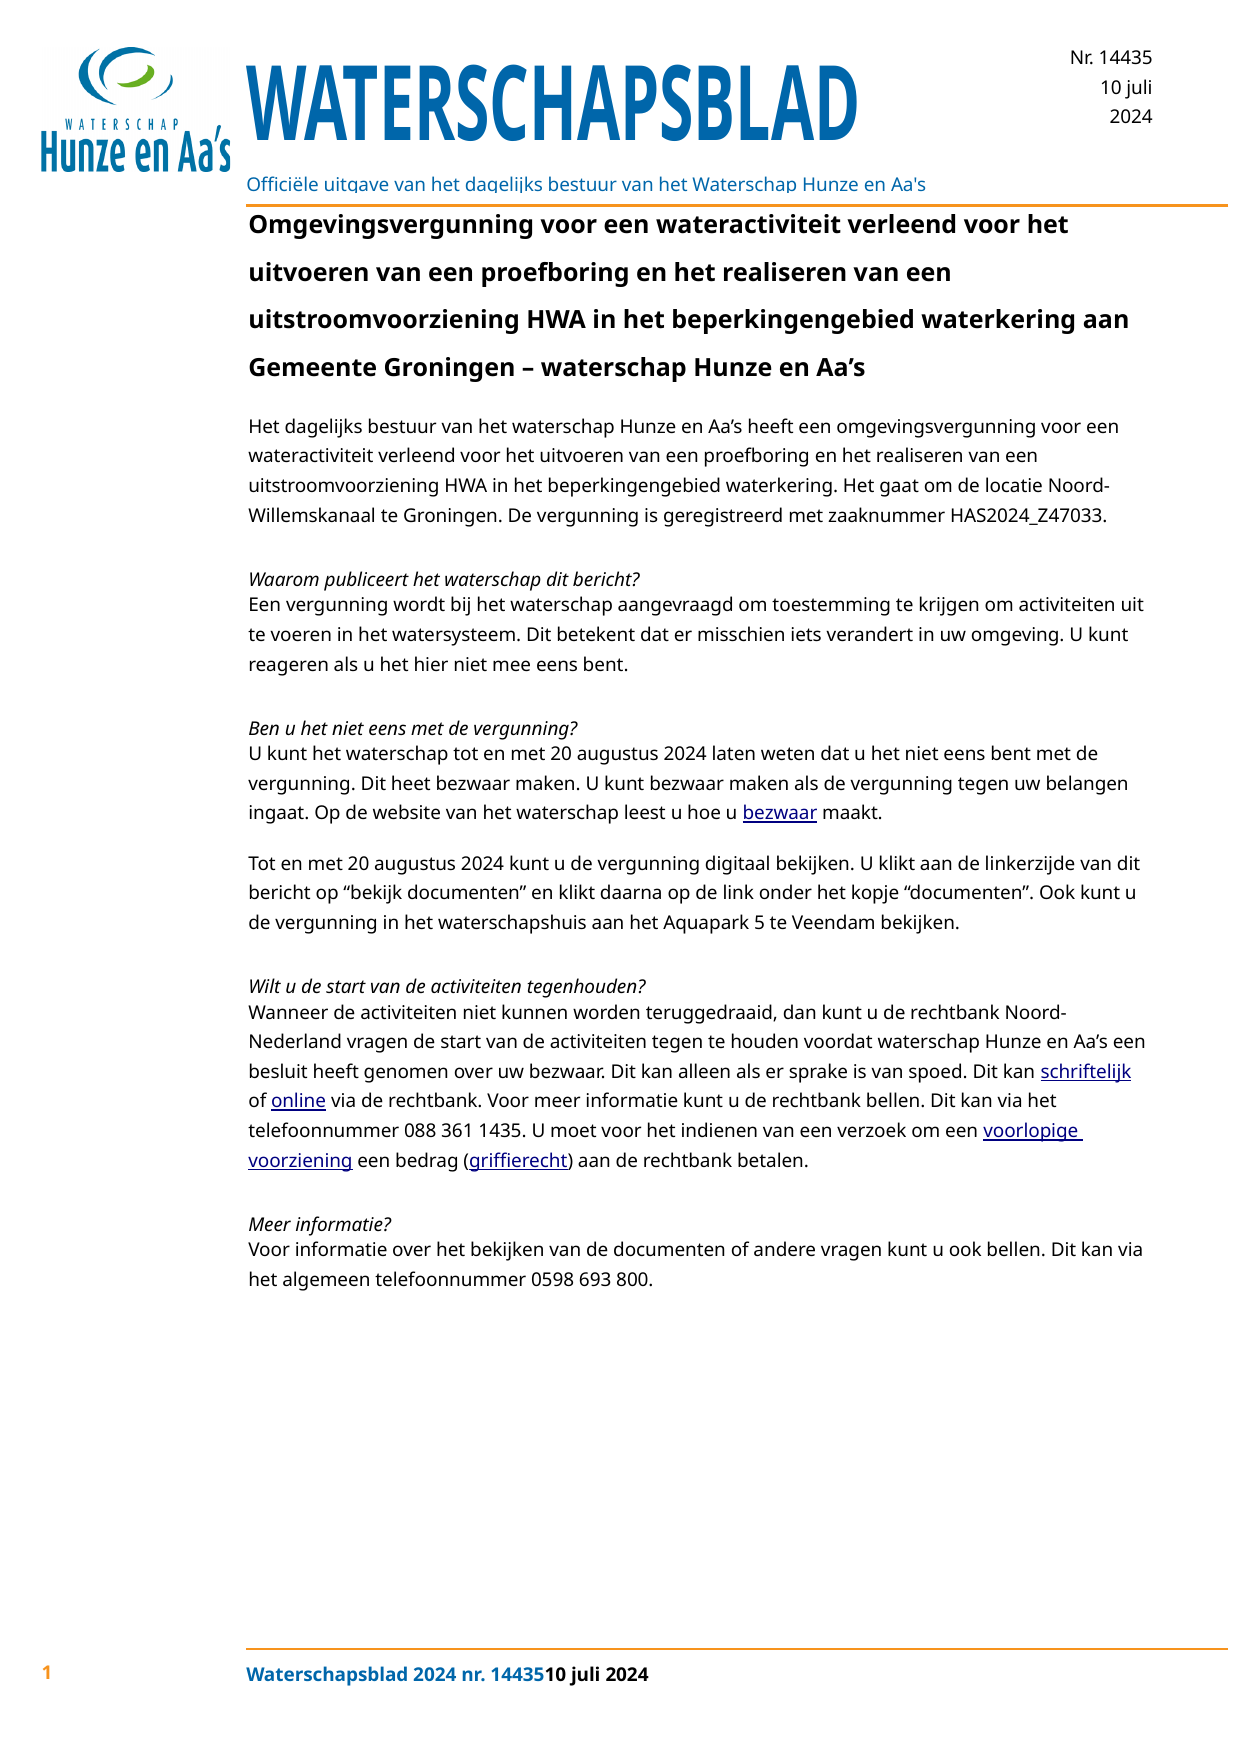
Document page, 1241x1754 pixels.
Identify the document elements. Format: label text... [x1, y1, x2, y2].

picture [47, 154, 51, 172]
text Wanneer de activiteiten niet kunnen worden teruggedraaid, dan kunt u de rechtbank Noord-Nederland vragen de start van de activiteiten tegen te houden voordat waterschap Hunze en Aa’s een besluit heeft genomen over uw bezwaar. Dit kan alleen als er sprake is van spoed. Dit kan schriftelijk of online via de rechtbank. Voor meer informatie kunt u de rechtbank bellen. Dit kan via het telefoonnummer 088 361 1435. U moet voor het indienen van een verzoek om een voorlopige voorziening een bedrag (griffierecht) aan de rechtbank betalen. [248, 999, 1152, 1172]
text Omgevingsvergunning voor een wateractiviteit verleend voor het uitvoeren van een proefboring en het realiseren van een uitstroomvoorziening HWA in het beperkingengebied waterkering aan Gemeente Groningen – waterschap Hunze en Aa’s [248, 207, 1152, 384]
picture [183, 163, 191, 172]
text Waarom publiceert het waterschap dit bericht? [248, 566, 1152, 592]
text Wilt u de start van de activiteiten tegenhouden? [248, 973, 1152, 999]
text Voor informatie over het bekijken van de documenten of andere vragen kunt u ook bellen. Dit kan via het algemeen telefoonnummer 0598 693 800. [248, 1236, 1152, 1292]
text Meer informatie? [248, 1211, 1152, 1236]
text Ben u het niet eens met de vergunning? [248, 715, 1152, 740]
picture [226, 145, 231, 156]
text Een vergunning wordt bij het waterschap aangevraagd om toestemming te krijgen om activiteiten uit te voeren in het watersysteem. Dit betekent dat er misschien iets verandert in uw omgeving. U kunt reageren als u het hier niet mee eens bent. [248, 592, 1152, 676]
picture [41, 47, 231, 172]
text Het dagelijks bestuur van het waterschap Hunze en Aa’s heeft een omgevingsvergunning voor een wateractiviteit verleend voor het uitvoeren van een proefboring en het realiseren van een uitstroomvoorziening HWA in het beperkingengebied waterkering. Het gaat om de locatie Noord-Willemskanaal te Groningen. De vergunning is geregistreerd met zaaknummer HAS2024_Z47033. [248, 413, 1152, 528]
text U kunt het waterschap tot en met 20 augustus 2024 laten weten dat u het niet eens bent met de vergunning. Dit heet bezwaar maken. U kunt bezwaar maken als de vergunning tegen uw belangen ingaat. Op de website van het waterschap leest u hoe u bezwaar maakt. [248, 740, 1152, 825]
text Tot en met 20 augustus 2024 kunt u de vergunning digitaal bekijken. U klikt aan de linkerzijde van dit bericht op “bekijk documenten” en klikt daarna op de link onder het kopje “documenten”. Ook kunt u de vergunning in het waterschapshuis aan het Aquapark 5 te Veendam bekijken. [248, 850, 1152, 935]
